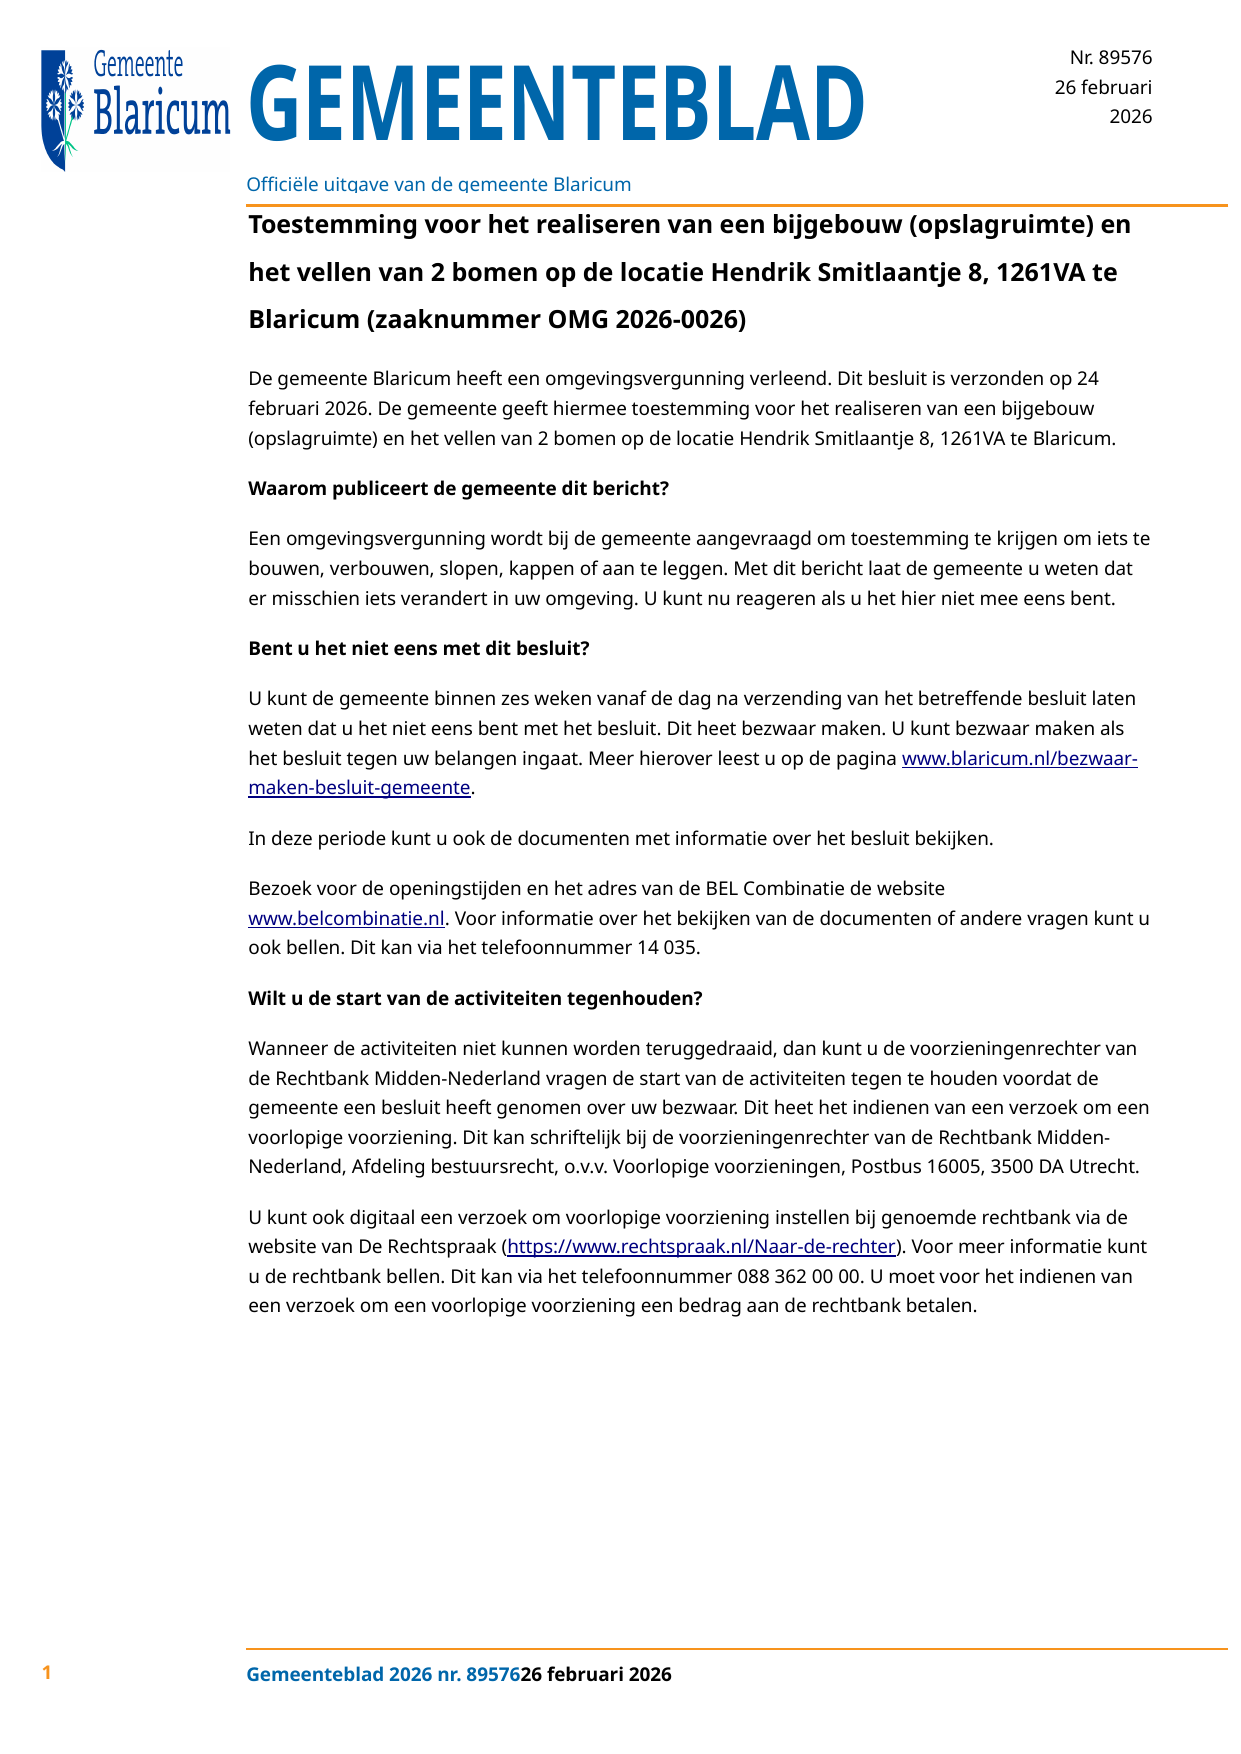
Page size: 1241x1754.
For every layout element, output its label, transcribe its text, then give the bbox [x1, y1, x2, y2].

text Wanneer de activiteiten niet kunnen worden teruggedraaid, dan kunt u de voorzieningenrechter van de Rechtbank Midden-Nederland vragen de start van de activiteiten tegen te houden voordat de gemeente een besluit heeft genomen over uw bezwaar. Dit heet het indienen van een verzoek om een voorlopige voorziening. Dit kan schriftelijk bij de voorzieningenrechter van de Rechtbank Midden-Nederland, Afdeling bestuursrecht, o.v.v. Voorlopige voorzieningen, Postbus 16005, 3500 DA Utrecht. [248, 1035, 1152, 1179]
text Waarom publiceert de gemeente dit bericht? [248, 475, 1152, 501]
text De gemeente Blaricum heeft een omgevingsvergunning verleend. Dit besluit is verzonden op 24 februari 2026. De gemeente geeft hiermee toestemming voor het realiseren van een bijgebouw (opslagruimte) en het vellen van 2 bomen op de locatie Hendrik Smitlaantje 8, 1261VA te Blaricum. [248, 366, 1152, 450]
text Bezoek voor de openingstijden en het adres van de BEL Combinatie de website www.belcombinatie.nl. Voor informatie over het bekijken van de documenten of andere vragen kunt u ook bellen. Dit kan via het telefoonnummer 14 035. [248, 875, 1152, 960]
text Toestemming voor het realiseren van een bijgebouw (opslagruimte) en het vellen van 2 bomen op de locatie Hendrik Smitlaantje 8, 1261VA te Blaricum (zaaknummer OMG 2026-0026) [248, 207, 1152, 336]
text Bent u het niet eens met dit besluit? [248, 635, 1152, 661]
text Wilt u de start van de activiteiten tegenhouden? [248, 985, 1152, 1010]
text Een omgevingsvergunning wordt bij de gemeente aangevraagd om toestemming te krijgen om iets te bouwen, verbouwen, slopen, kappen of aan te leggen. Met dit bericht laat de gemeente u weten dat er misschien iets verandert in uw omgeving. U kunt nu reageren als u het hier niet mee eens bent. [248, 526, 1152, 610]
text U kunt ook digitaal een verzoek om voorlopige voorziening instellen bij genoemde rechtbank via de website van De Rechtspraak (https://www.rechtspraak.nl/Naar-de-rechter). Voor meer informatie kunt u de rechtbank bellen. Dit kan via het telefoonnummer 088 362 00 00. U moet voor het indienen van een verzoek om een voorlopige voorziening een bedrag aan de rechtbank betalen. [248, 1204, 1152, 1318]
text U kunt de gemeente binnen zes weken vanaf de dag na verzending van het betreffende besluit laten weten dat u het niet eens bent met het besluit. Dit heet bezwaar maken. U kunt bezwaar maken als het besluit tegen uw belangen ingaat. Meer hierover leest u op de pagina www.blaricum.nl/bezwaar-maken-besluit-gemeente. [248, 686, 1152, 800]
text In deze periode kunt u ook de documenten met informatie over het besluit bekijken. [248, 825, 1152, 850]
picture [41, 47, 231, 172]
